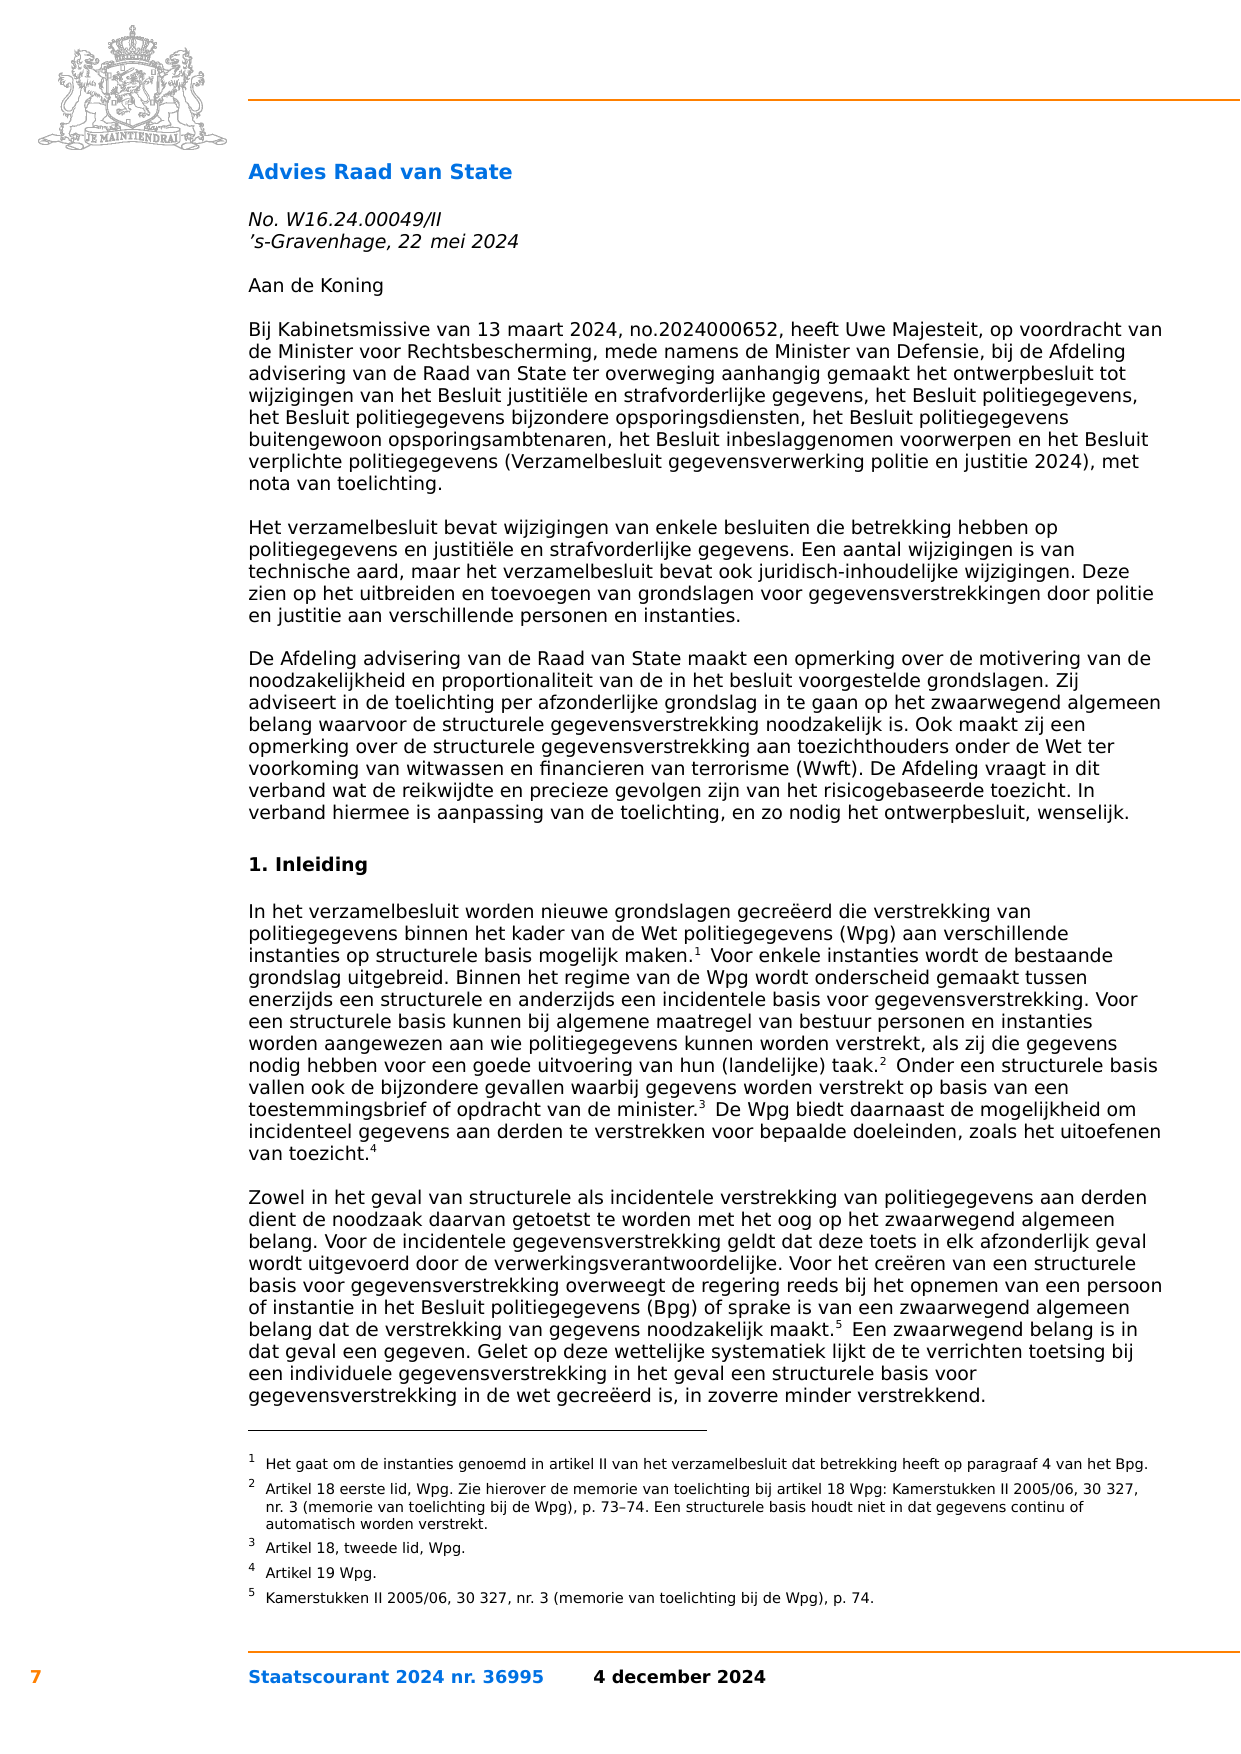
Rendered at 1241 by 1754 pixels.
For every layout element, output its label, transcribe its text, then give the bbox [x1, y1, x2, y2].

subtitle Advies Raad van State [248, 160, 1163, 184]
text Zowel in het geval van structurele als incidentele verstrekking van politiegegevens aan derden dient de noodzaak daarvan getoetst te worden met het oog op het zwaarwegend algemeen belang. Voor de incidentele gegevensverstrekking geldt dat deze toets in elk afzonderlijk geval wordt uitgevoerd door de verwerkingsverantwoordelijke. Voor het creëren van een structurele basis voor gegevensverstrekking overweegt de regering reeds bij het opnemen van een persoon of instantie in het Besluit politiegegevens (Bpg) of sprake is van een zwaarwegend algemeen belang dat de verstrekking van gegevens noodzakelijk maakt. Een zwaarwegend belang is in dat geval een gegeven. Gelet op deze wettelijke systematiek lijkt de te verrichten toetsing bij een individuele gegevensverstrekking in het geval een structurele basis voor gegevensverstrekking in de wet gecreëerd is, in zoverre minder verstrekkend. [248, 1187, 1163, 1407]
text Kamerstukken II 2005/06, 30 327, nr. 3 (memorie van toelichting bij de Wpg), p. 74. [248, 1586, 1163, 1608]
picture [38, 25, 227, 150]
text Bij Kabinetsmissive van 13 maart 2024, no.2024000652, heeft Uwe Majesteit, op voordracht van de Minister voor Rechtsbescherming, mede namens de Minister van Defensie, bij de Afdeling advisering van de Raad van State ter overweging aanhangig gemaakt het ontwerpbesluit tot wijzigingen van het Besluit justitiële en strafvorderlijke gegevens, het Besluit politiegegevens, het Besluit politiegegevens bijzondere opsporingsdiensten, het Besluit politiegegevens buitengewoon opsporingsambtenaren, het Besluit inbeslaggenomen voorwerpen en het Besluit verplichte politiegegevens (Verzamelbesluit gegevensverwerking politie en justitie 2024), met nota van toelichting. [248, 319, 1163, 495]
text Het gaat om de instanties genoemd in artikel II van het verzamelbesluit dat betrekking heeft op paragraaf 4 van het Bpg. [248, 1452, 1163, 1474]
text Artikel 18, tweede lid, Wpg. [248, 1536, 1163, 1558]
text No. W16.24.00049/II [248, 209, 1163, 231]
text Het verzamelbesluit bevat wijzigingen van enkele besluiten die betrekking hebben op politiegegevens en justitiële en strafvorderlijke gegevens. Een aantal wijzigingen is van technische aard, maar het verzamelbesluit bevat ook juridisch-inhoudelijke wijzigingen. Deze zien op het uitbreiden en toevoegen van grondslagen voor gegevensverstrekkingen door politie en justitie aan verschillende personen en instanties. [248, 517, 1163, 626]
subtitle 1. Inleiding [248, 854, 1163, 876]
text Artikel 19 Wpg. [248, 1561, 1163, 1583]
text In het verzamelbesluit worden nieuwe grondslagen gecreëerd die verstrekking van politiegegevens binnen het kader van de Wet politiegegevens (Wpg) aan verschillende instanties op structurele basis mogelijk maken. Voor enkele instanties wordt de bestaande grondslag uitgebreid. Binnen het regime van de Wpg wordt onderscheid gemaakt tussen enerzijds een structurele en anderzijds een incidentele basis voor gegevensverstrekking. Voor een structurele basis kunnen bij algemene maatregel van bestuur personen en instanties worden aangewezen aan wie politiegegevens kunnen worden verstrekt, als zij die gegevens nodig hebben voor een goede uitvoering van hun (landelijke) taak. Onder een structurele basis vallen ook de bijzondere gevallen waarbij gegevens worden verstrekt op basis van een toestemmingsbrief of opdracht van de minister. De Wpg biedt daarnaast de mogelijkheid om incidenteel gegevens aan derden te verstrekken voor bepaalde doeleinden, zoals het uitoefenen van toezicht. [248, 901, 1163, 1165]
text ’s-Gravenhage, 22 mei 2024 [248, 231, 1163, 253]
text Aan de Koning [248, 275, 1163, 297]
text Artikel 18 eerste lid, Wpg. Zie hierover de memorie van toelichting bij artikel 18 Wpg: Kamerstukken II 2005/06, 30 327, nr. 3 (memorie van toelichting bij de Wpg), p. 73–74. Een structurele basis houdt niet in dat gegevens continu of automatisch worden verstrekt. [248, 1477, 1163, 1533]
text De Afdeling advisering van de Raad van State maakt een opmerking over de motivering van de noodzakelijkheid en proportionaliteit van de in het besluit voorgestelde grondslagen. Zij adviseert in de toelichting per afzonderlijke grondslag in te gaan op het zwaarwegend algemeen belang waarvoor de structurele gegevensverstrekking noodzakelijk is. Ook maakt zij een opmerking over de structurele gegevensverstrekking aan toezichthouders onder de Wet ter voorkoming van witwassen en financieren van terrorisme (Wwft). De Afdeling vraagt in dit verband wat de reikwijdte en precieze gevolgen zijn van het risicogebaseerde toezicht. In verband hiermee is aanpassing van de toelichting, en zo nodig het ontwerpbesluit, wenselijk. [248, 648, 1163, 824]
